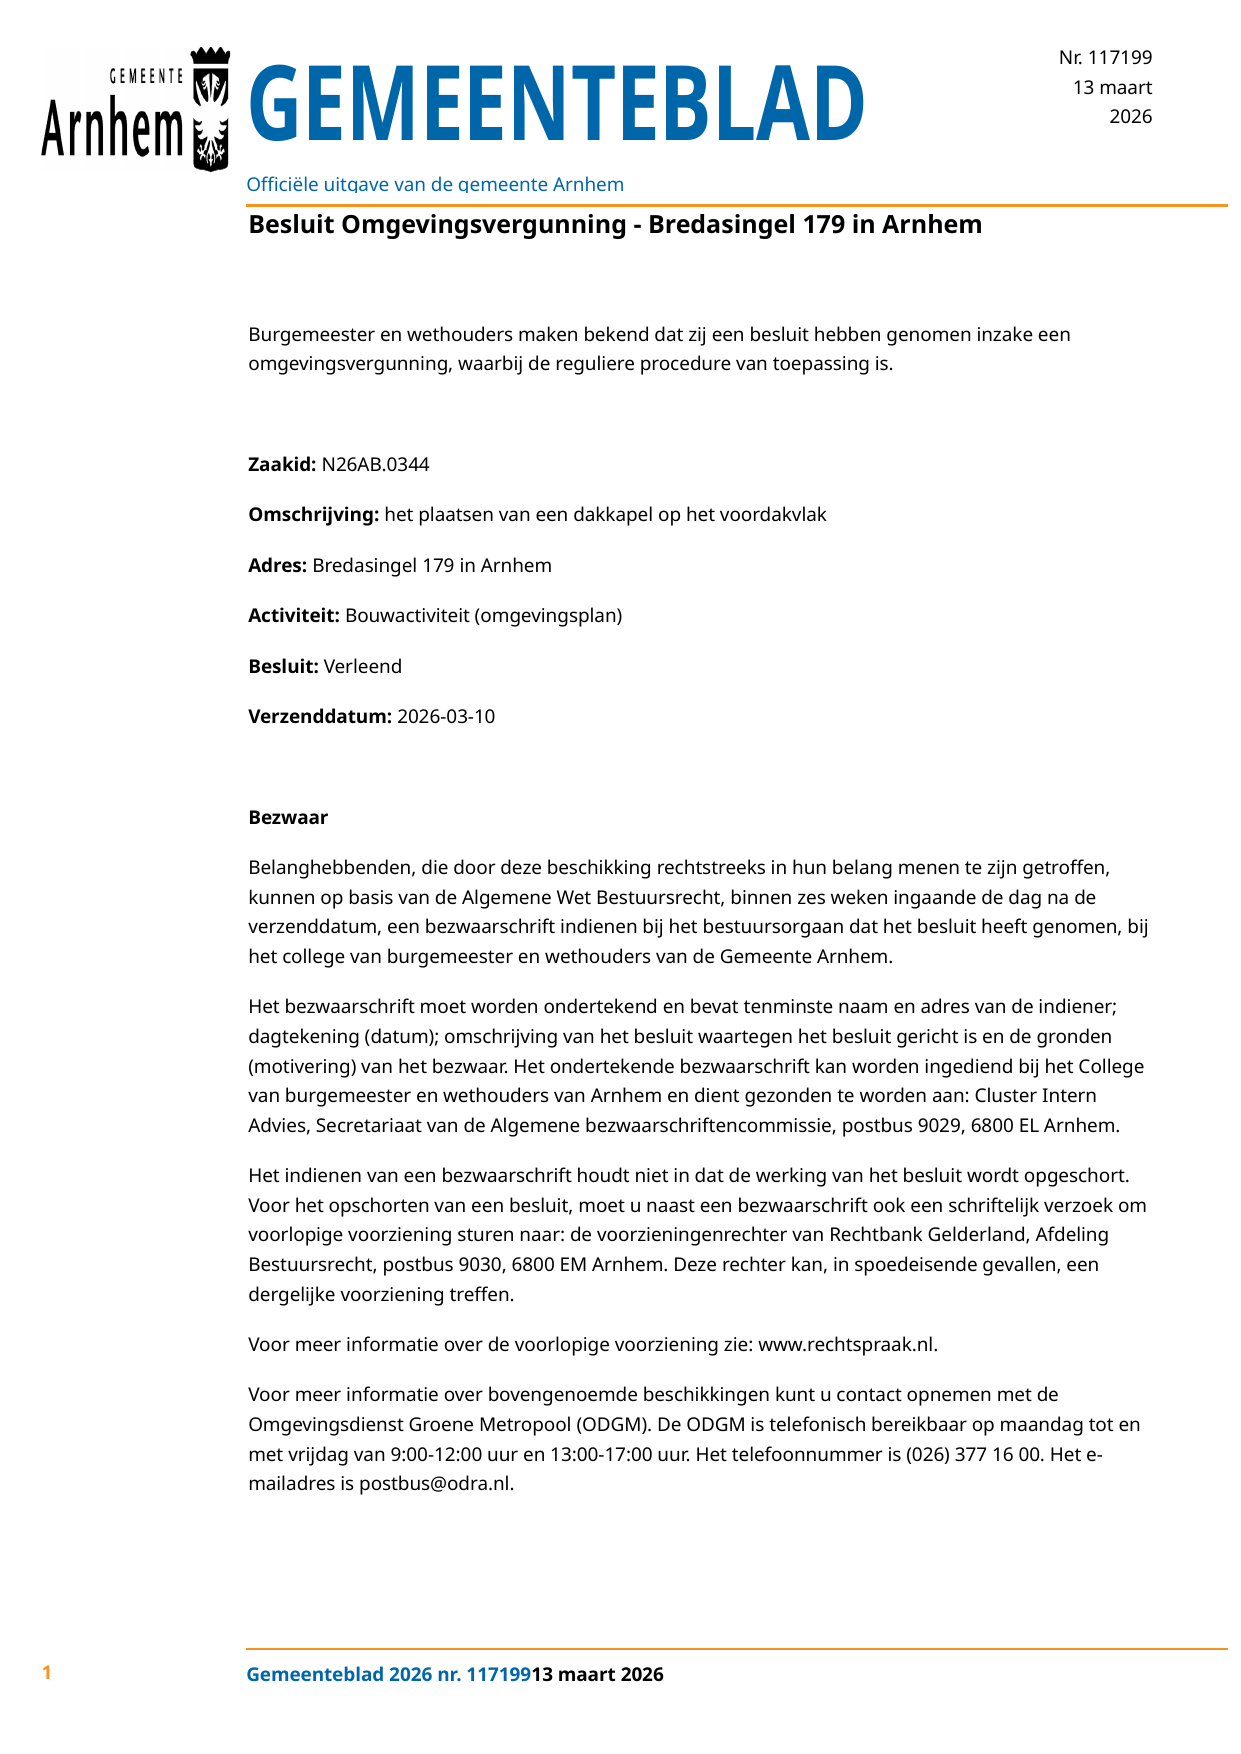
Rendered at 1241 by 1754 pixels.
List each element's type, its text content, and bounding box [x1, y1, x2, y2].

text Verzenddatum: 2026-03-10 [248, 703, 1152, 729]
text Het indienen van een bezwaarschrift houdt niet in dat de werking van het besluit wordt opgeschort. Voor het opschorten van een besluit, moet u naast een bezwaarschrift ook een schriftelijk verzoek om voorlopige voorziening sturen naar: de voorzieningenrechter van Rechtbank Gelderland, Afdeling Bestuursrecht, postbus 9030, 6800 EM Arnhem. Deze rechter kan, in spoedeisende gevallen, een dergelijke voorziening treffen. [248, 1162, 1152, 1306]
text Activiteit: Bouwactiviteit (omgevingsplan) [248, 602, 1152, 628]
text Zaakid: N26AB.0344 [248, 451, 1152, 477]
text Voor meer informatie over bovengenoemde beschikkingen kunt u contact opnemen met de Omgevingsdienst Groene Metropool (ODGM). De ODGM is telefonisch bereikbaar op maandag tot en met vrijdag van 9:00-12:00 uur en 13:00-17:00 uur. Het telefoonnummer is (026) 377 16 00. Het e-mailadres is postbus@odra.nl. [248, 1382, 1152, 1496]
text Besluit: Verleend [248, 653, 1152, 678]
text Bezwaar [248, 804, 1152, 830]
text Besluit Omgevingsvergunning - Bredasingel 179 in Arnhem [248, 207, 1152, 241]
text Voor meer informatie over de voorlopige voorziening zie: www.rechtspraak.nl. [248, 1331, 1152, 1357]
text Omschrijving: het plaatsen van een dakkapel op het voordakvlak [248, 502, 1152, 527]
text Burgemeester en wethouders maken bekend dat zij een besluit hebben genomen inzake een omgevingsvergunning, waarbij de reguliere procedure van toepassing is. [248, 321, 1152, 376]
text Belanghebbenden, die door deze beschikking rechtstreeks in hun belang menen te zijn getroffen, kunnen op basis van de Algemene Wet Bestuursrecht, binnen zes weken ingaande de dag na de verzenddatum, een bezwaarschrift indienen bij het bestuursorgaan dat het besluit heeft genomen, bij het college van burgemeester en wethouders van de Gemeente Arnhem. [248, 854, 1152, 969]
picture [41, 47, 231, 172]
text Adres: Bredasingel 179 in Arnhem [248, 552, 1152, 578]
text Het bezwaarschrift moet worden ondertekend en bevat tenminste naam en adres van de indiener; dagtekening (datum); omschrijving van het besluit waartegen het besluit gericht is en de gronden (motivering) van het bezwaar. Het ondertekende bezwaarschrift kan worden ingediend bij het College van burgemeester en wethouders van Arnhem en dient gezonden te worden aan: Cluster Intern Advies, Secretariaat van de Algemene bezwaarschriftencommissie, postbus 9029, 6800 EL Arnhem. [248, 994, 1152, 1138]
